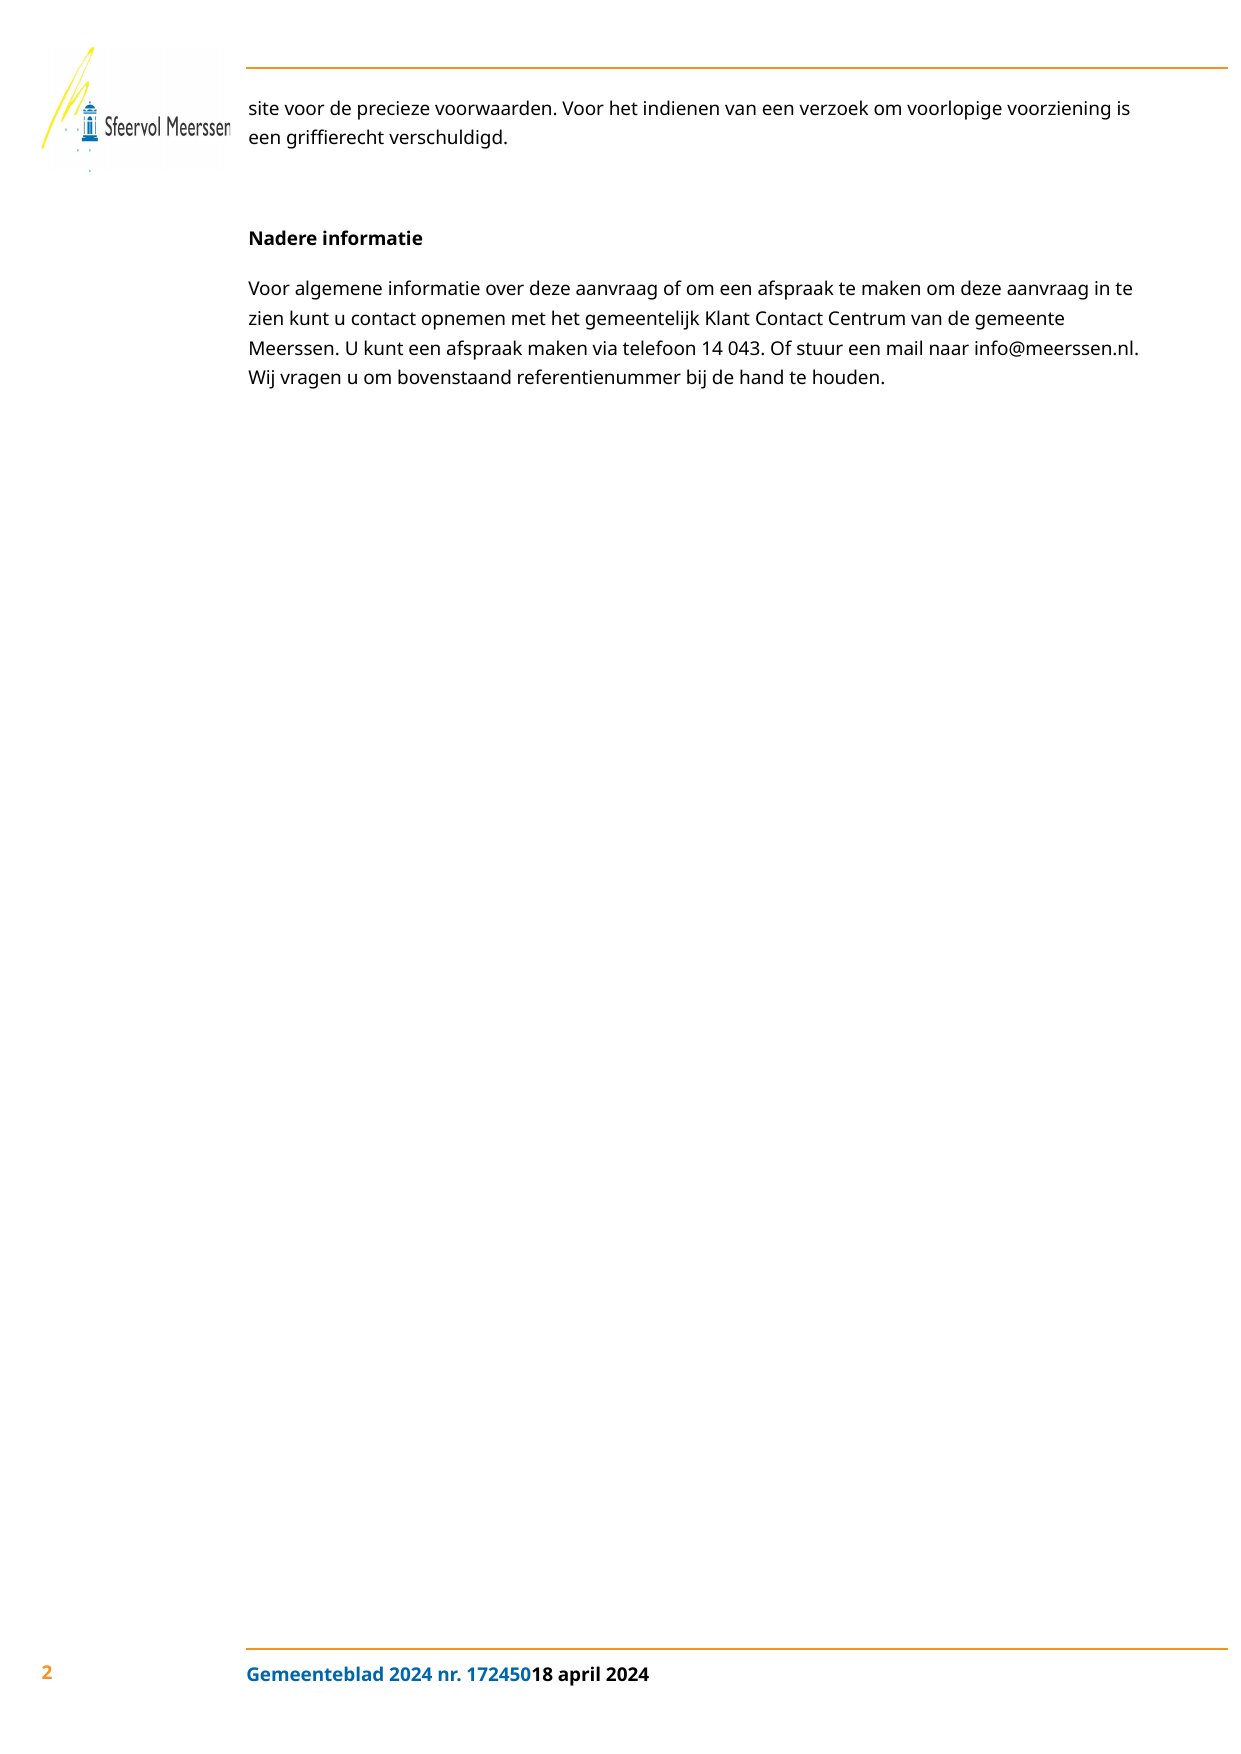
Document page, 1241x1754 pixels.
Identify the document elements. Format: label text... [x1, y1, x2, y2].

text Voor algemene informatie over deze aanvraag of om een afspraak te maken om deze aanvraag in te zien kunt u contact opnemen met het gemeentelijk Klant Contact Centrum van de gemeente Meerssen. U kunt een afspraak maken via telefoon 14 043. Of stuur een mail naar info@meerssen.nl. Wij vragen u om bovenstaand referentienummer bij de hand te houden. [248, 276, 1152, 390]
text site voor de precieze voorwaarden. Voor het indienen van een verzoek om voorlopige voorziening is een griffierecht verschuldigd. [248, 95, 1152, 150]
text Nadere informatie [248, 225, 1152, 251]
picture [41, 47, 231, 172]
